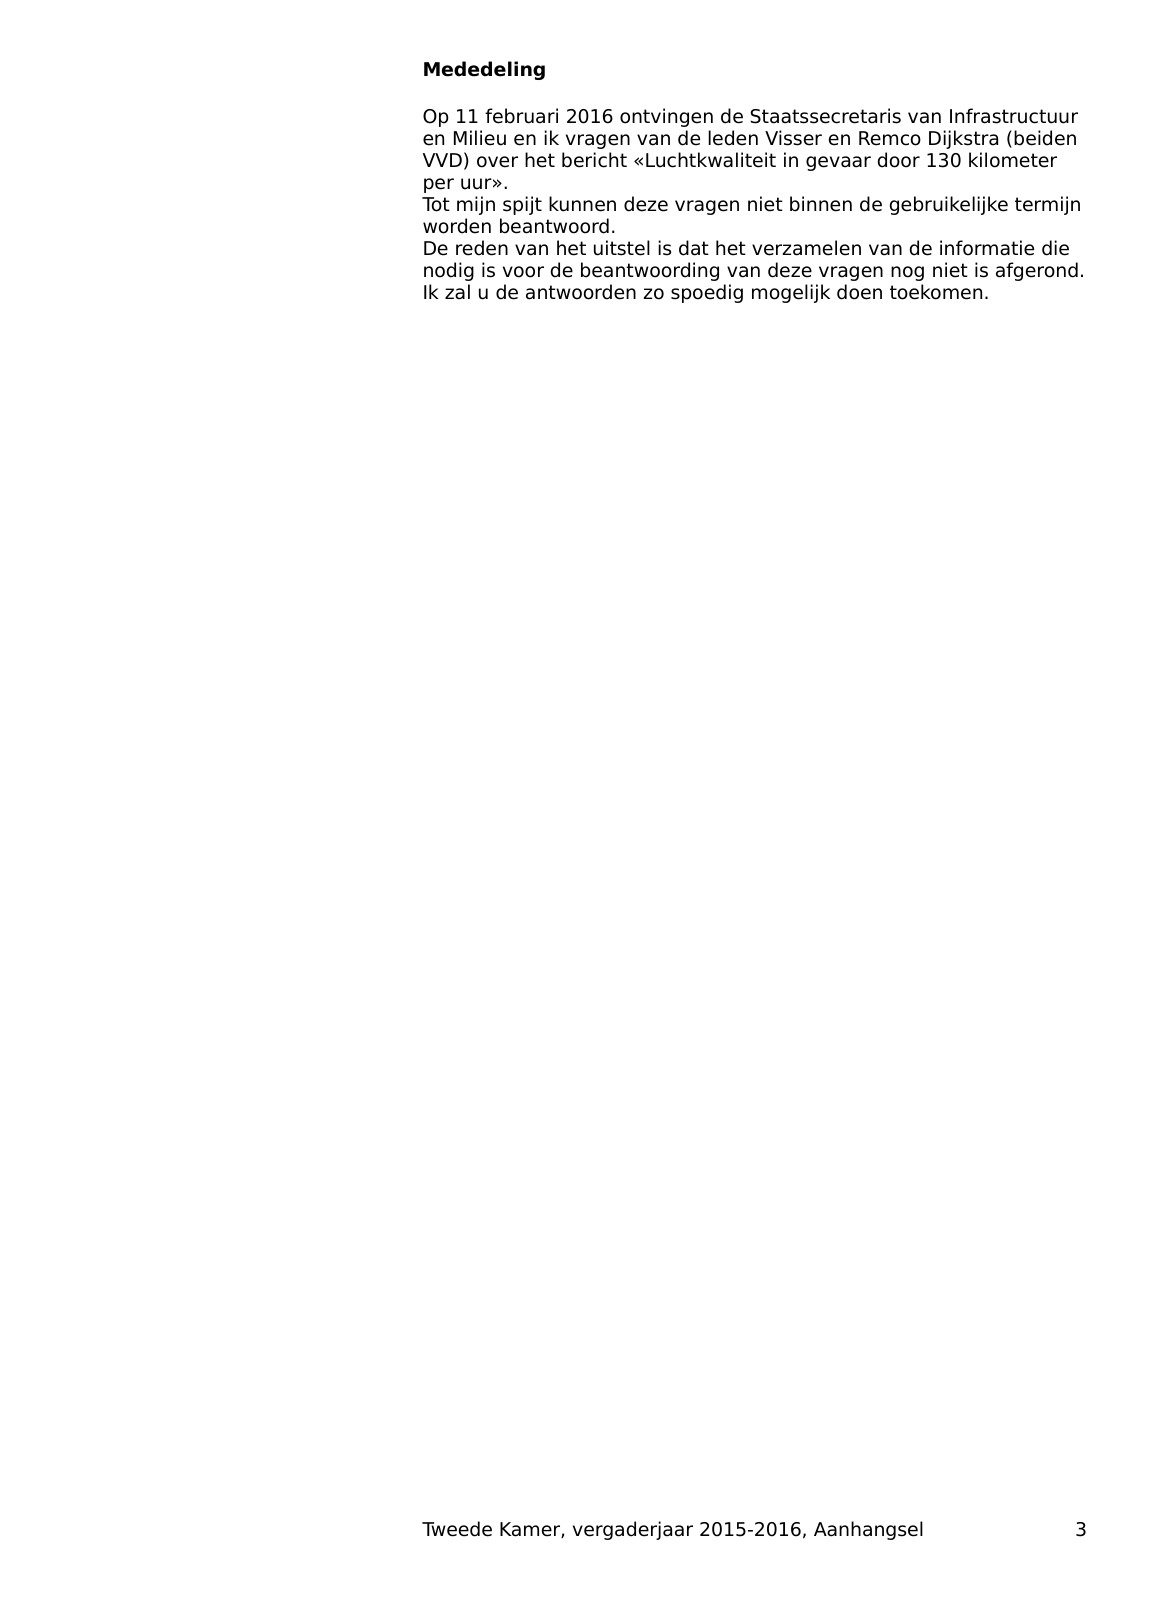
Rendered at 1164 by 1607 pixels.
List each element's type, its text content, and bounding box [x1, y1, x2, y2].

text De reden van het uitstel is dat het verzamelen van de informatie die nodig is voor de beantwoording van deze vragen nog niet is afgerond. [422, 238, 1087, 282]
subtitle Mededeling [422, 59, 1087, 81]
text Tot mijn spijt kunnen deze vragen niet binnen de gebruikelijke termijn worden beantwoord. [422, 194, 1087, 238]
text Ik zal u de antwoorden zo spoedig mogelijk doen toekomen. [422, 282, 1087, 304]
text Op 11 februari 2016 ontvingen de Staatssecretaris van Infrastructuur en Milieu en ik vragen van de leden Visser en Remco Dijkstra (beiden VVD) over het bericht «Luchtkwaliteit in gevaar door 130 kilometer per uur». [422, 106, 1087, 194]
